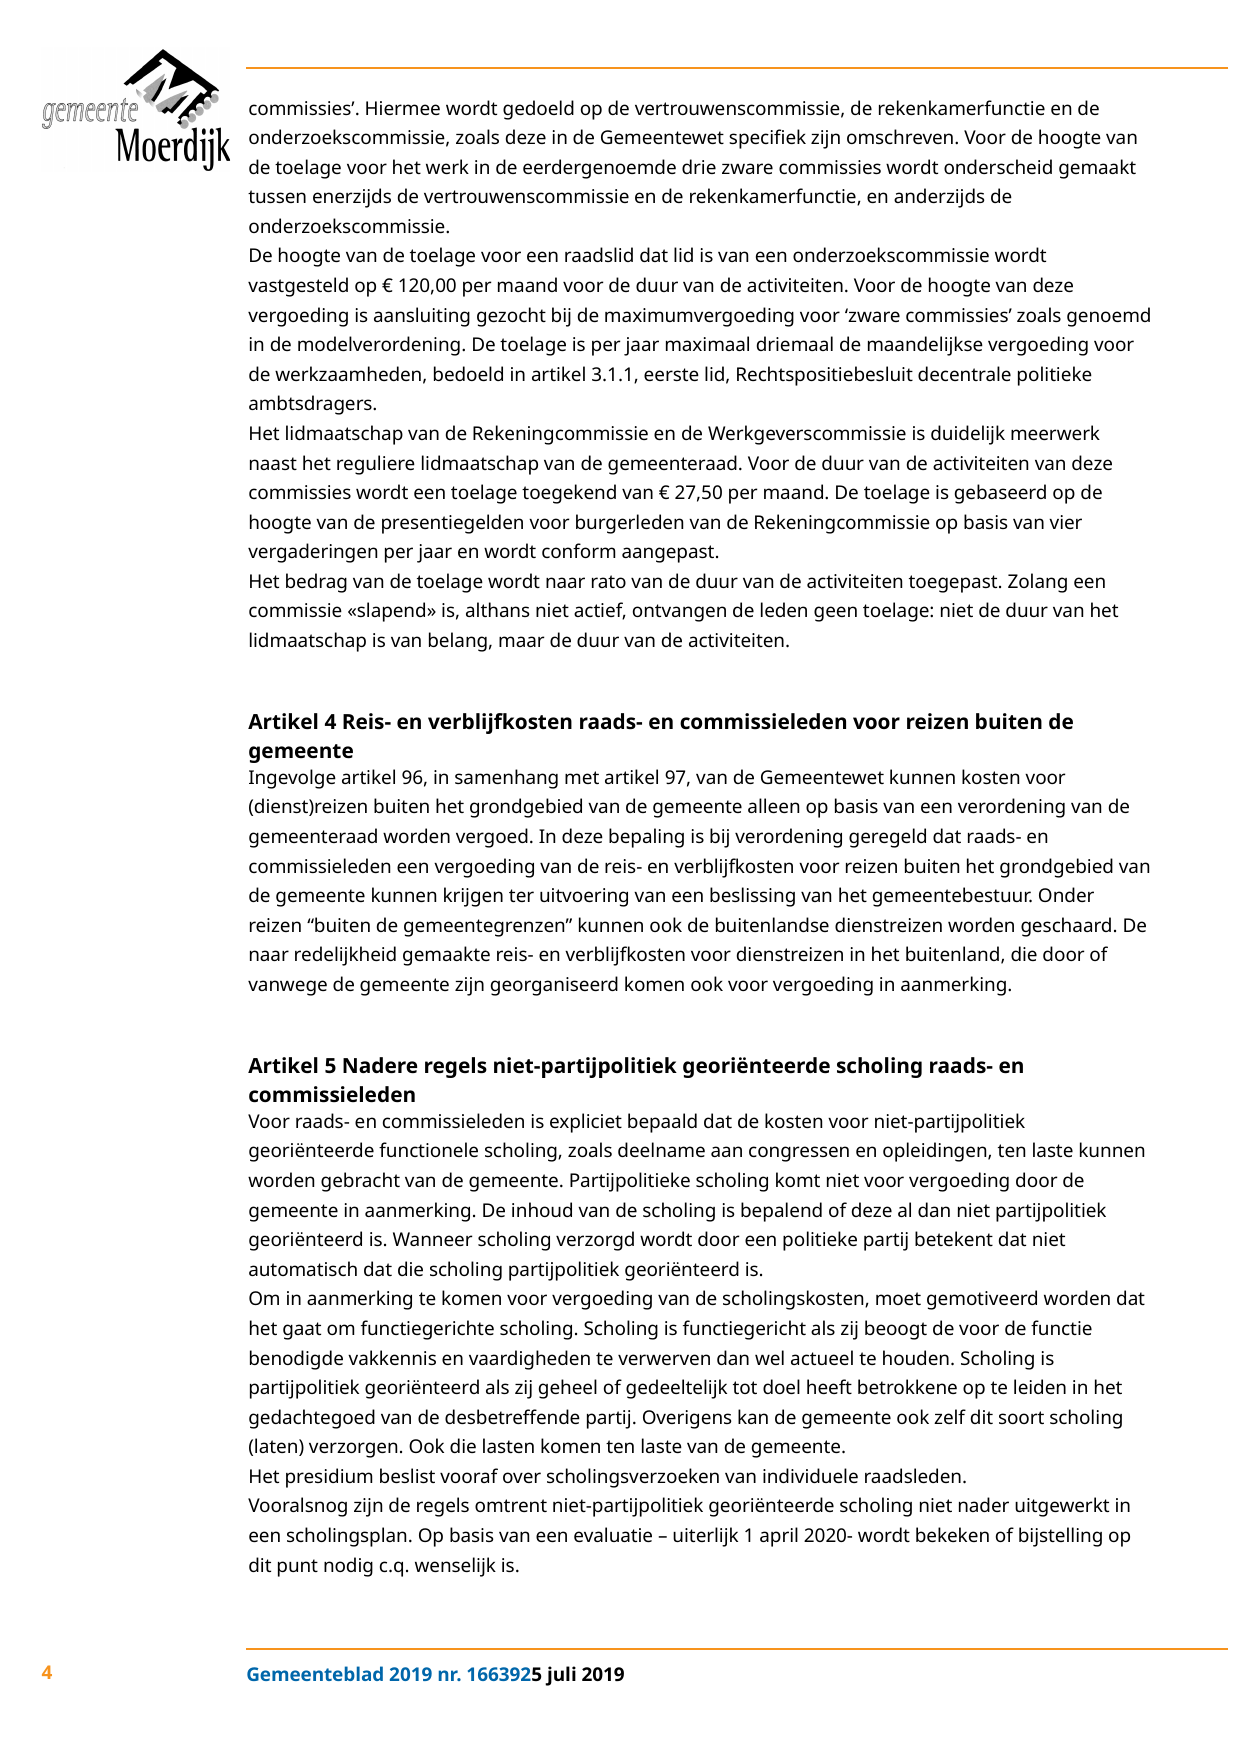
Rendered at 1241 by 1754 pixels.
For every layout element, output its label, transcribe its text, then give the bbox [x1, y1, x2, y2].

text Voor raads- en commissieleden is expliciet bepaald dat de kosten voor niet-partijpolitiek georiënteerde functionele scholing, zoals deelname aan congressen en opleidingen, ten laste kunnen worden gebracht van de gemeente. Partijpolitieke scholing komt niet voor vergoeding door de gemeente in aanmerking. De inhoud van de scholing is bepalend of deze al dan niet partijpolitiek georiënteerd is. Wanneer scholing verzorgd wordt door een politieke partij betekent dat niet automatisch dat die scholing partijpolitiek georiënteerd is. [248, 1108, 1152, 1282]
text De hoogte van de toelage voor een raadslid dat lid is van een onderzoekscommissie wordt vastgesteld op € 120,00 per maand voor de duur van de activiteiten. Voor de hoogte van deze vergoeding is aansluiting gezocht bij de maximumvergoeding voor ‘zware commissies’ zoals genoemd in de modelverordening. De toelage is per jaar maximaal driemaal de maandelijkse vergoeding voor de werkzaamheden, bedoeld in artikel 3.1.1, eerste lid, Rechtspositiebesluit decentrale politieke ambtsdragers. [248, 243, 1152, 416]
text commissies’. Hiermee wordt gedoeld op de vertrouwenscommissie, de rekenkamerfunctie en de onderzoekscommissie, zoals deze in de Gemeentewet specifiek zijn omschreven. Voor de hoogte van de toelage voor het werk in de eerdergenoemde drie zware commissies wordt onderscheid gemaakt tussen enerzijds de vertrouwenscommissie en de rekenkamerfunctie, en anderzijds de onderzoekscommissie. [248, 95, 1152, 239]
text Artikel 4 Reis- en verblijfkosten raads- en commissieleden voor reizen buiten de gemeente [248, 707, 1152, 764]
picture [41, 47, 231, 172]
text Ingevolge artikel 96, in samenhang met artikel 97, van de Gemeentewet kunnen kosten voor (dienst)reizen buiten het grondgebied van de gemeente alleen op basis van een verordening van de gemeenteraad worden vergoed. In deze bepaling is bij verordening geregeld dat raads- en commissieleden een vergoeding van de reis- en verblijfkosten voor reizen buiten het grondgebied van de gemeente kunnen krijgen ter uitvoering van een beslissing van het gemeentebestuur. Onder reizen “buiten de gemeentegrenzen” kunnen ook de buitenlandse dienstreizen worden geschaard. De naar redelijkheid gemaakte reis- en verblijfkosten voor dienstreizen in het buitenland, die door of vanwege de gemeente zijn georganiseerd komen ook voor vergoeding in aanmerking. [248, 764, 1152, 997]
text Het presidium beslist vooraf over scholingsverzoeken van individuele raadsleden. [248, 1463, 1152, 1489]
text Artikel 5 Nadere regels niet-partijpolitiek georiënteerde scholing raads- en commissieleden [248, 1051, 1152, 1108]
text Om in aanmerking te komen voor vergoeding van de scholingskosten, moet gemotiveerd worden dat het gaat om functiegerichte scholing. Scholing is functiegericht als zij beoogt de voor de functie benodigde vakkennis en vaardigheden te verwerven dan wel actueel te houden. Scholing is partijpolitiek georiënteerd als zij geheel of gedeeltelijk tot doel heeft betrokkene op te leiden in het gedachtegoed van de desbetreffende partij. Overigens kan de gemeente ook zelf dit soort scholing (laten) verzorgen. Ook die lasten komen ten laste van de gemeente. [248, 1286, 1152, 1459]
text Het bedrag van de toelage wordt naar rato van de duur van de activiteiten toegepast. Zolang een commissie «slapend» is, althans niet actief, ontvangen de leden geen toelage: niet de duur van het lidmaatschap is van belang, maar de duur van de activiteiten. [248, 568, 1152, 653]
text Vooralsnog zijn de regels omtrent niet-partijpolitiek georiënteerde scholing niet nader uitgewerkt in een scholingsplan. Op basis van een evaluatie – uiterlijk 1 april 2020- wordt bekeken of bijstelling op dit punt nodig c.q. wenselijk is. [248, 1493, 1152, 1578]
text Het lidmaatschap van de Rekeningcommissie en de Werkgeverscommissie is duidelijk meerwerk naast het reguliere lidmaatschap van de gemeenteraad. Voor de duur van de activiteiten van deze commissies wordt een toelage toegekend van € 27,50 per maand. De toelage is gebaseerd op de hoogte van de presentiegelden voor burgerleden van de Rekeningcommissie op basis van vier vergaderingen per jaar en wordt conform aangepast. [248, 420, 1152, 564]
